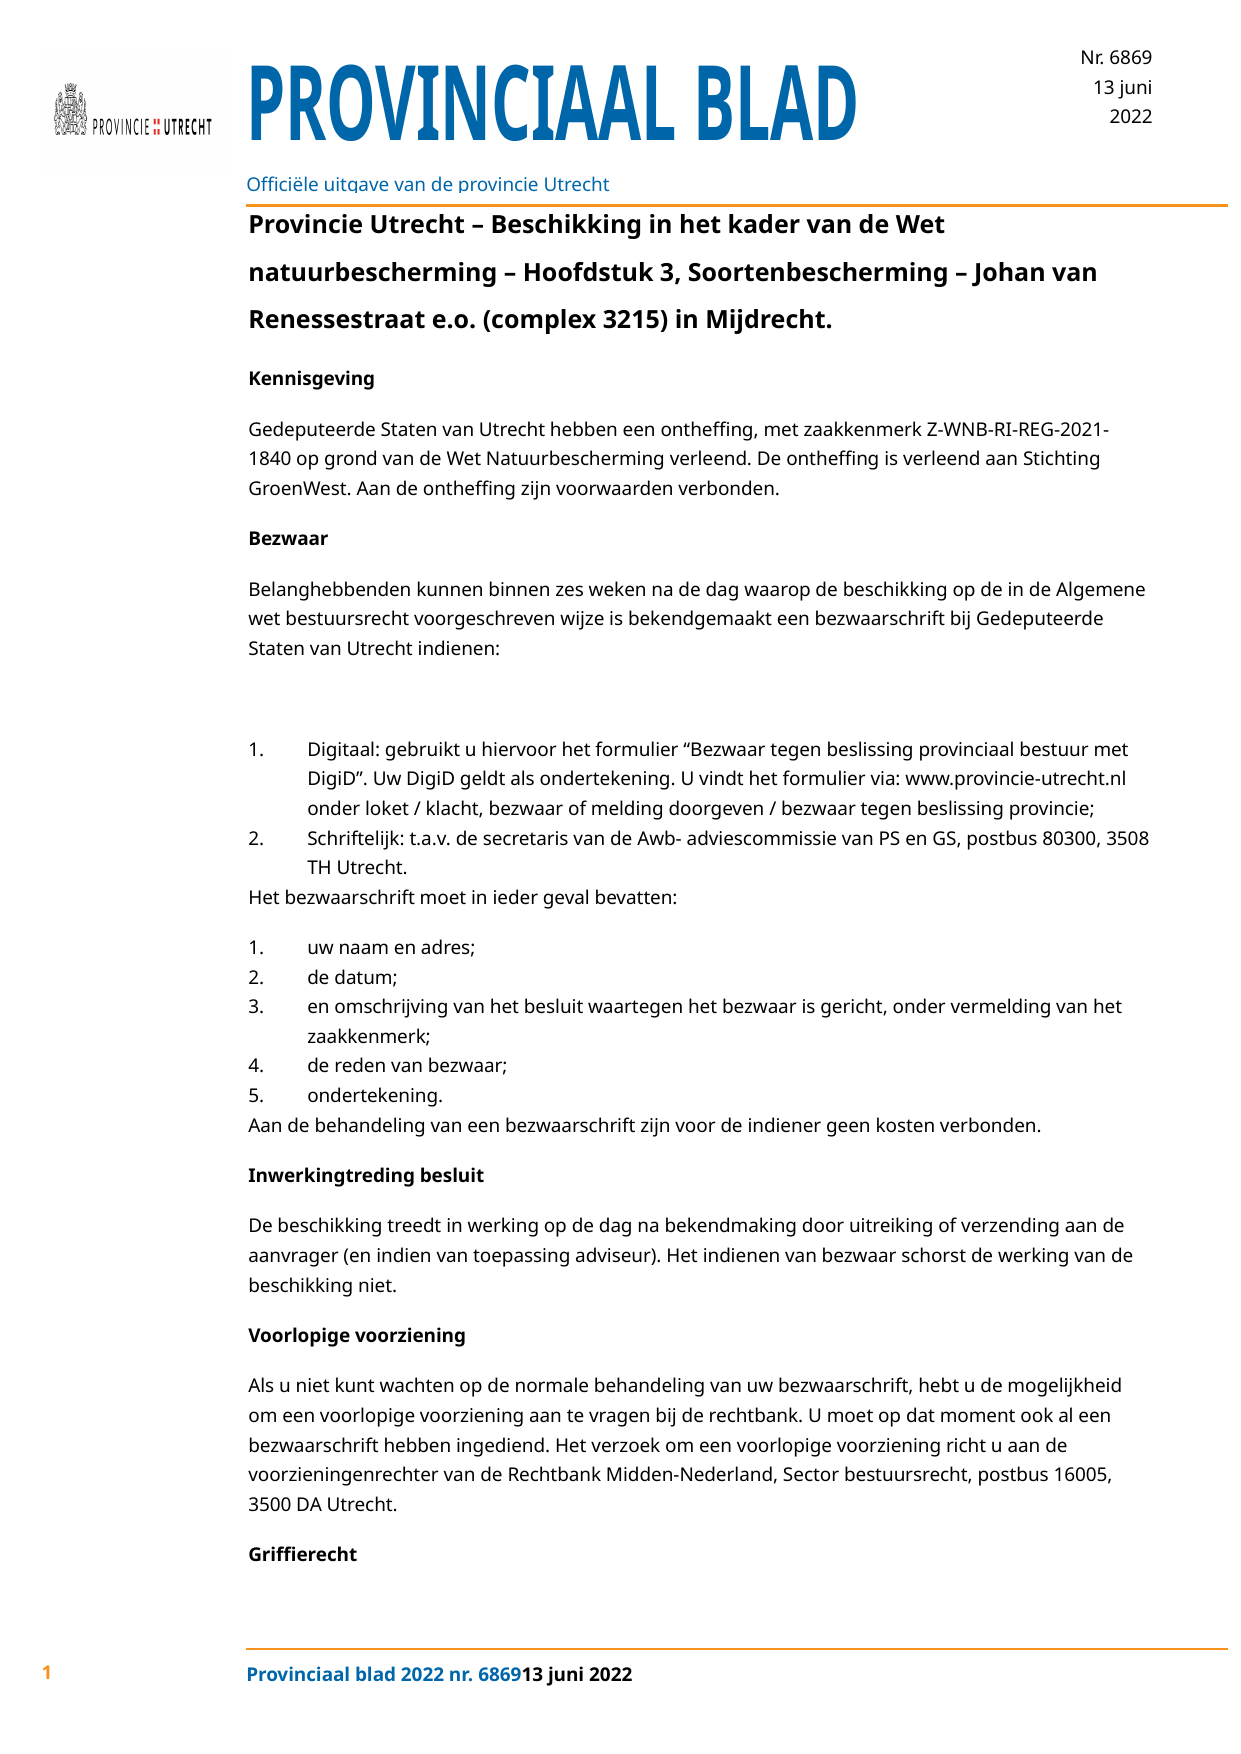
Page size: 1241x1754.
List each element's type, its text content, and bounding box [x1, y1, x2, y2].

text Inwerkingtreding besluit [248, 1162, 1152, 1188]
list Digitaal: gebruikt u hiervoor het formulier “Bezwaar tegen beslissing provinciaal bestuur met DigiD”. Uw DigiD geldt als ondertekening. U vindt het formulier via: www.provincie-utrecht.nl onder loket / klacht, bezwaar of melding doorgeven / bezwaar tegen beslissing provincie; [248, 736, 1152, 821]
text Het bezwaarschrift moet in ieder geval bevatten: [248, 884, 1152, 909]
list de datum; [248, 964, 1152, 989]
list Schriftelijk: t.a.v. de secretaris van de Awb- adviescommissie van PS en GS, postbus 80300, 3508 TH Utrecht. [248, 825, 1152, 880]
text Gedeputeerde Staten van Utrecht hebben een ontheffing, met zaakkenmerk Z-WNB-RI-REG-2021-1840 op grond van de Wet Natuurbescherming verleend. De ontheffing is verleend aan Stichting GroenWest. Aan de ontheffing zijn voorwaarden verbonden. [248, 416, 1152, 501]
list en omschrijving van het besluit waartegen het bezwaar is gericht, onder vermelding van het zaakkenmerk; [248, 993, 1152, 1049]
list uw naam en adres; [248, 934, 1152, 960]
picture [41, 47, 231, 172]
text Kennisgeving [248, 366, 1152, 391]
list ondertekening. [248, 1082, 1152, 1108]
text Aan de behandeling van een bezwaarschrift zijn voor de indiener geen kosten verbonden. [248, 1112, 1152, 1137]
text Belanghebbenden kunnen binnen zes weken na de dag waarop de beschikking op de in de Algemene wet bestuursrecht voorgeschreven wijze is bekendgemaakt een bezwaarschrift bij Gedeputeerde Staten van Utrecht indienen: [248, 576, 1152, 661]
text Bezwaar [248, 526, 1152, 551]
text Griffierecht [248, 1541, 1152, 1567]
text Voorlopige voorziening [248, 1322, 1152, 1348]
list de reden van bezwaar; [248, 1053, 1152, 1078]
text De beschikking treedt in werking op de dag na bekendmaking door uitreiking of verzending aan de aanvrager (en indien van toepassing adviseur). Het indienen van bezwaar schorst de werking van de beschikking niet. [248, 1213, 1152, 1297]
text Als u niet kunt wachten op de normale behandeling van uw bezwaarschrift, hebt u de mogelijkheid om een voorlopige voorziening aan te vragen bij de rechtbank. U moet op dat moment ook al een bezwaarschrift hebben ingediend. Het verzoek om een voorlopige voorziening richt u aan de voorzieningenrechter van de Rechtbank Midden-Nederland, Sector bestuursrecht, postbus 16005, 3500 DA Utrecht. [248, 1373, 1152, 1517]
text Provincie Utrecht – Beschikking in het kader van de Wet natuurbescherming – Hoofdstuk 3, Soortenbescherming – Johan van Renessestraat e.o. (complex 3215) in Mijdrecht. [248, 207, 1152, 336]
